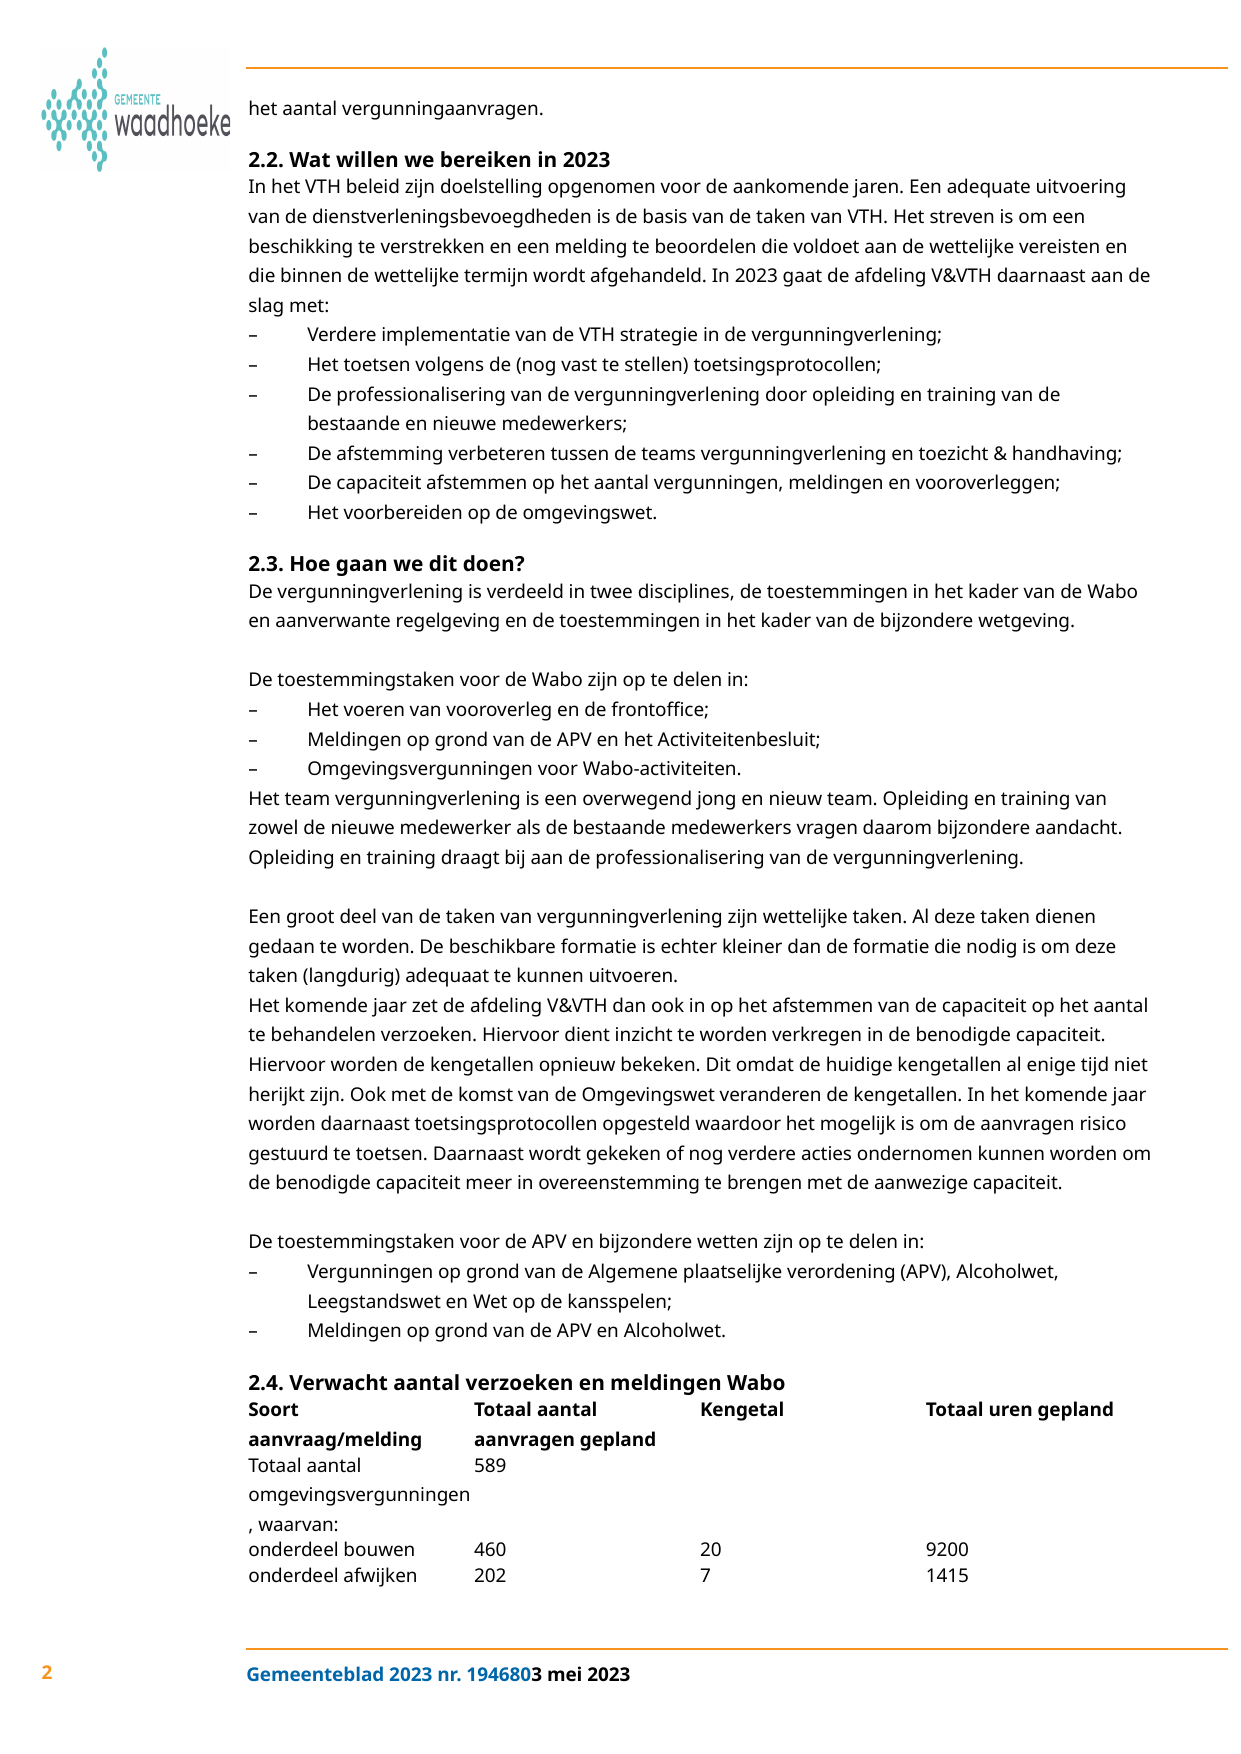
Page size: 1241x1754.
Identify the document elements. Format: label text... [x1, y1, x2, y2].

table_cell onderdeel bouwen [248, 1537, 474, 1562]
table_cell 589 [474, 1452, 700, 1537]
table_cell 202 [474, 1563, 700, 1588]
text Een groot deel van de taken van vergunningverlening zijn wettelijke taken. Al deze taken dienen gedaan te worden. De beschikbare formatie is echter kleiner dan de formatie die nodig is om deze taken (langdurig) adequaat te kunnen uitvoeren. [248, 903, 1152, 988]
text In het VTH beleid zijn doelstelling opgenomen voor de aankomende jaren. Een adequate uitvoering van de dienstverleningsbevoegdheden is de basis van de taken van VTH. Het streven is om een beschikking te verstrekken en een melding te beoordelen die voldoet aan de wettelijke vereisten en die binnen de wettelijke termijn wordt afgehandeld. In 2023 gaat de afdeling V&VTH daarnaast aan de slag met: [248, 174, 1152, 318]
list Meldingen op grond van de APV en Alcoholwet. [248, 1317, 1152, 1343]
list De afstemming verbeteren tussen de teams vergunningverlening en toezicht & handhaving; [248, 440, 1152, 466]
list Meldingen op grond van de APV en het Activiteitenbesluit; [248, 726, 1152, 752]
table_header Soort aanvraag/melding [248, 1396, 474, 1452]
table_cell Totaal aantal omgevingsvergunningen, waarvan: [248, 1452, 474, 1537]
text De vergunningverlening is verdeeld in twee disciplines, de toestemmingen in het kader van de Wabo en aanverwante regelgeving en de toestemmingen in het kader van de bijzondere wetgeving. [248, 578, 1152, 633]
list Het toetsen volgens de (nog vast te stellen) toetsingsprotocollen; [248, 351, 1152, 377]
list Vergunningen op grond van de Algemene plaatselijke verordening (APV), Alcoholwet, Leegstandswet en Wet op de kansspelen; [248, 1258, 1152, 1314]
list De professionalisering van de vergunningverlening door opleiding en training van de bestaande en nieuwe medewerkers; [248, 381, 1152, 436]
text De toestemmingstaken voor de Wabo zijn op te delen in: [248, 667, 1152, 692]
text 2.2. Wat willen we bereiken in 2023 [248, 145, 1152, 174]
list Het voeren van vooroverleg en de frontoffice; [248, 696, 1152, 722]
list Het voorbereiden op de omgevingswet. [248, 499, 1152, 525]
text Het komende jaar zet de afdeling V&VTH dan ook in op het afstemmen van de capaciteit op het aantal te behandelen verzoeken. Hiervoor dient inzicht te worden verkregen in de benodigde capaciteit. Hiervoor worden de kengetallen opnieuw bekeken. Dit omdat de huidige kengetallen al enige tijd niet herijkt zijn. Ook met de komst van de Omgevingswet veranderen de kengetallen. In het komende jaar worden daarnaast toetsingsprotocollen opgesteld waardoor het mogelijk is om de aanvragen risico gestuurd te toetsen. Daarnaast wordt gekeken of nog verdere acties ondernomen kunnen worden om de benodigde capaciteit meer in overeenstemming te brengen met de aanwezige capaciteit. [248, 992, 1152, 1195]
table_header Kengetal [700, 1396, 926, 1452]
table_header Totaal uren gepland [926, 1396, 1152, 1452]
text De toestemmingstaken voor de APV en bijzondere wetten zijn op te delen in: [248, 1229, 1152, 1254]
table_cell 1415 [926, 1563, 1152, 1588]
table_cell 9200 [926, 1537, 1152, 1562]
table_cell [926, 1452, 1152, 1537]
text 2.3. Hoe gaan we dit doen? [248, 549, 1152, 578]
text Het team vergunningverlening is een overwegend jong en nieuw team. Opleiding en training van zowel de nieuwe medewerker als de bestaande medewerkers vragen daarom bijzondere aandacht. Opleiding en training draagt bij aan de professionalisering van de vergunningverlening. [248, 785, 1152, 870]
table_cell onderdeel afwijken [248, 1563, 474, 1588]
table_header Totaal aantal aanvragen gepland [474, 1396, 700, 1452]
text 2.4. Verwacht aantal verzoeken en meldingen Wabo [248, 1368, 1152, 1396]
table_cell [700, 1452, 926, 1537]
list Verdere implementatie van de VTH strategie in de vergunningverlening; [248, 322, 1152, 347]
table_cell 7 [700, 1563, 926, 1588]
list Omgevingsvergunningen voor Wabo-activiteiten. [248, 755, 1152, 781]
picture [41, 47, 231, 172]
table_cell 20 [700, 1537, 926, 1562]
text het aantal vergunningaanvragen. [248, 95, 1152, 121]
table_cell 460 [474, 1537, 700, 1562]
list De capaciteit afstemmen op het aantal vergunningen, meldingen en vooroverleggen; [248, 469, 1152, 495]
